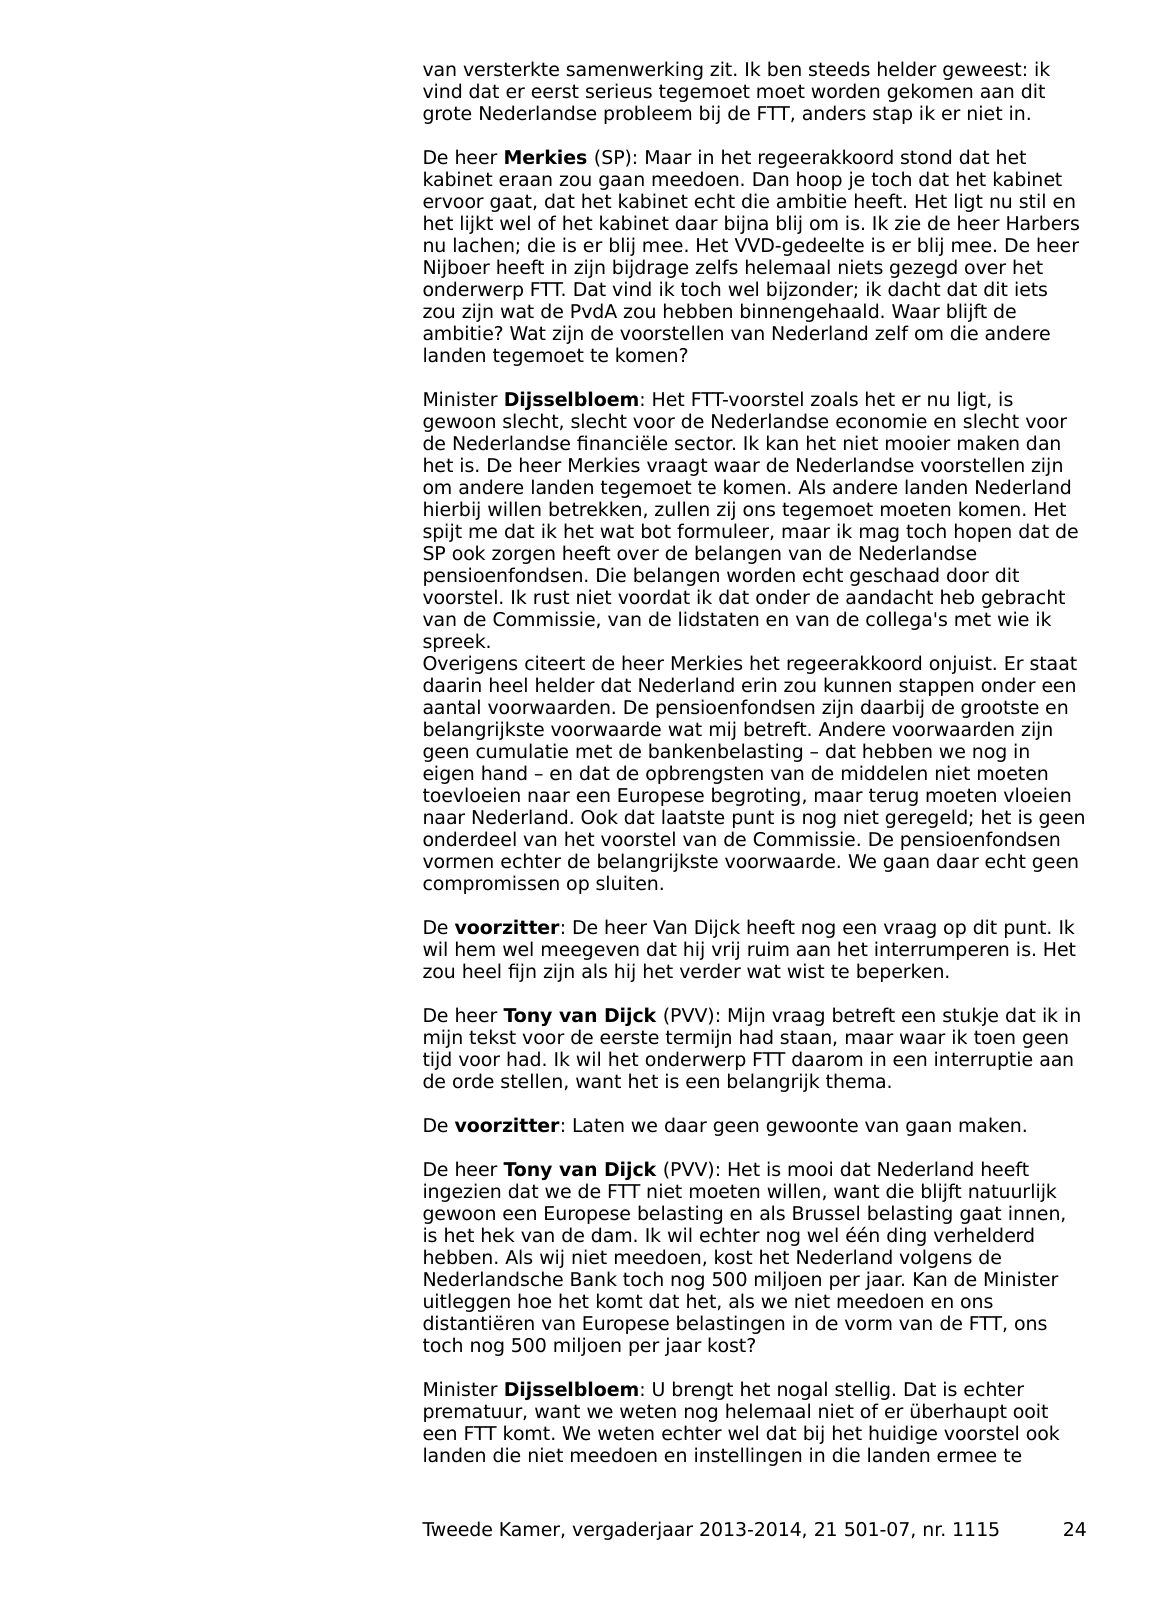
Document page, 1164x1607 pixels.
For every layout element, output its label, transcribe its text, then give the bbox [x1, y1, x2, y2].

text De heer Tony van Dijck (PVV): Het is mooi dat Nederland heeft ingezien dat we de FTT niet moeten willen, want die blijft natuurlijk gewoon een Europese belasting en als Brussel belasting gaat innen, is het hek van de dam. Ik wil echter nog wel één ding verhelderd hebben. Als wij niet meedoen, kost het Nederland volgens de Nederlandsche Bank toch nog 500 miljoen per jaar. Kan de Minister uitleggen hoe het komt dat het, als we niet meedoen en ons distantiëren van Europese belastingen in de vorm van de FTT, ons toch nog 500 miljoen per jaar kost? [422, 1159, 1087, 1357]
text De heer Tony van Dijck (PVV): Mijn vraag betreft een stukje dat ik in mijn tekst voor de eerste termijn had staan, maar waar ik toen geen tijd voor had. Ik wil het onderwerp FTT daarom in een interruptie aan de orde stellen, want het is een belangrijk thema. [422, 1005, 1087, 1093]
text Overigens citeert de heer Merkies het regeerakkoord onjuist. Er staat daarin heel helder dat Nederland erin zou kunnen stappen onder een aantal voorwaarden. De pensioenfondsen zijn daarbij de grootste en belangrijkste voorwaarde wat mij betreft. Andere voorwaarden zijn geen cumulatie met de bankenbelasting – dat hebben we nog in eigen hand – en dat de opbrengsten van de middelen niet moeten toevloeien naar een Europese begroting, maar terug moeten vloeien naar Nederland. Ook dat laatste punt is nog niet geregeld; het is geen onderdeel van het voorstel van de Commissie. De pensioenfondsen vormen echter de belangrijkste voorwaarde. We gaan daar echt geen compromissen op sluiten. [422, 653, 1087, 895]
text van versterkte samenwerking zit. Ik ben steeds helder geweest: ik vind dat er eerst serieus tegemoet moet worden gekomen aan dit grote Nederlandse probleem bij de FTT, anders stap ik er niet in. [422, 59, 1087, 125]
text De heer Merkies (SP): Maar in het regeerakkoord stond dat het kabinet eraan zou gaan meedoen. Dan hoop je toch dat het kabinet ervoor gaat, dat het kabinet echt die ambitie heeft. Het ligt nu stil en het lijkt wel of het kabinet daar bijna blij om is. Ik zie de heer Harbers nu lachen; die is er blij mee. Het VVD-gedeelte is er blij mee. De heer Nijboer heeft in zijn bijdrage zelfs helemaal niets gezegd over het onderwerp FTT. Dat vind ik toch wel bijzonder; ik dacht dat dit iets zou zijn wat de PvdA zou hebben binnengehaald. Waar blijft de ambitie? Wat zijn de voorstellen van Nederland zelf om die andere landen tegemoet te komen? [422, 147, 1087, 367]
text De voorzitter: De heer Van Dijck heeft nog een vraag op dit punt. Ik wil hem wel meegeven dat hij vrij ruim aan het interrumperen is. Het zou heel fijn zijn als hij het verder wat wist te beperken. [422, 917, 1087, 983]
text Minister Dijsselbloem: Het FTT-voorstel zoals het er nu ligt, is gewoon slecht, slecht voor de Nederlandse economie en slecht voor de Nederlandse financiële sector. Ik kan het niet mooier maken dan het is. De heer Merkies vraagt waar de Nederlandse voorstellen zijn om andere landen tegemoet te komen. Als andere landen Nederland hierbij willen betrekken, zullen zij ons tegemoet moeten komen. Het spijt me dat ik het wat bot formuleer, maar ik mag toch hopen dat de SP ook zorgen heeft over de belangen van de Nederlandse pensioenfondsen. Die belangen worden echt geschaad door dit voorstel. Ik rust niet voordat ik dat onder de aandacht heb gebracht van de Commissie, van de lidstaten en van de collega's met wie ik spreek. [422, 389, 1087, 653]
text De voorzitter: Laten we daar geen gewoonte van gaan maken. [422, 1115, 1087, 1137]
text Minister Dijsselbloem: U brengt het nogal stellig. Dat is echter prematuur, want we weten nog helemaal niet of er überhaupt ooit een FTT komt. We weten echter wel dat bij het huidige voorstel ook landen die niet meedoen en instellingen in die landen ermee te [422, 1379, 1087, 1467]
